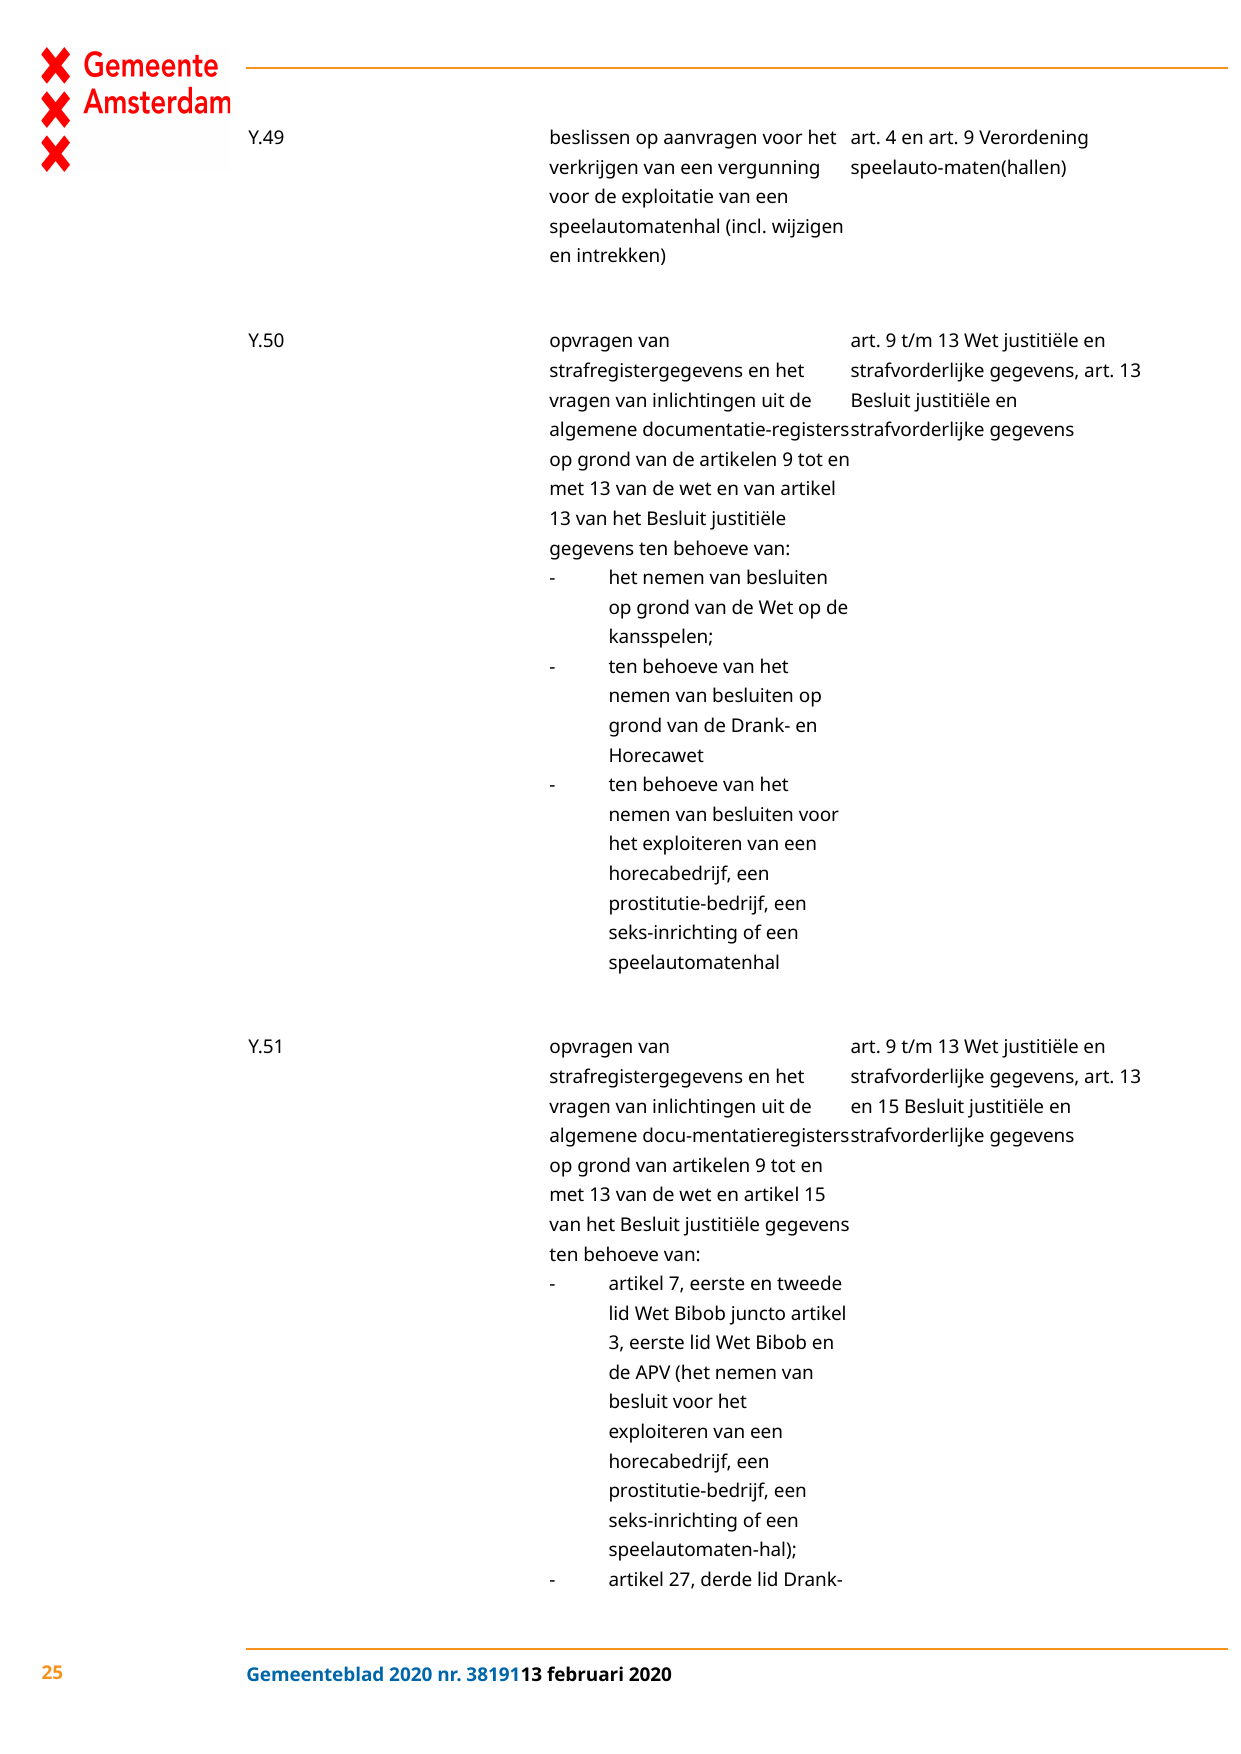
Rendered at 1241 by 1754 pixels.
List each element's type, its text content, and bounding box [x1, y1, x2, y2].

table_cell Y.51 [248, 1004, 549, 1592]
table_cell art. 9 t/m 13 Wet justitiële en strafvorderlijke gegevens, art. 13 en 15 Besluit justitiële en strafvorderlijke gegevens [850, 1004, 1152, 1592]
table_cell Y.50 [248, 298, 549, 1004]
table_cell opvragen van strafregistergegevens en het vragen van inlichtingen uit de algemene docu-mentatieregisters op grond van artikelen 9 tot en met 13 van de wet en artikel 15 van het Besluit justitiële gegevens ten behoeve van: artikel 7, eerste en tweede lid Wet Bibob juncto artikel 3, eerste lid Wet Bibob en de APV (het nemen van besluit voor het exploiteren van een horecabedrijf, een prostitutie-bedrijf, een seks-inrichting of een speelautomaten-hal); artikel 27, derde lid Drank- [549, 1004, 850, 1592]
table_cell beslissen op aanvragen voor het verkrijgen van een vergunning voor de exploitatie van een speelautomatenhal (incl. wijzigen en intrekken) [549, 95, 850, 298]
table_cell art. 9 t/m 13 Wet justitiële en strafvorderlijke gegevens, art. 13 Besluit justitiële en strafvorderlijke gegevens [850, 298, 1152, 1004]
table_cell Y.49 [248, 95, 549, 298]
picture [41, 47, 231, 172]
table_cell opvragen van strafregistergegevens en het vragen van inlichtingen uit de algemene documentatie-registers op grond van de artikelen 9 tot en met 13 van de wet en van artikel 13 van het Besluit justitiële gegevens ten behoeve van: het nemen van besluiten op grond van de Wet op de kansspelen; ten behoeve van het nemen van besluiten op grond van de Drank- en Horecawet ten behoeve van het nemen van besluiten voor het exploiteren van een horecabedrijf, een prostitutie-bedrijf, een seks-inrichting of een speelautomatenhal [549, 298, 850, 1004]
table_cell art. 4 en art. 9 Verordening speelauto-maten(hallen) [850, 95, 1152, 298]
